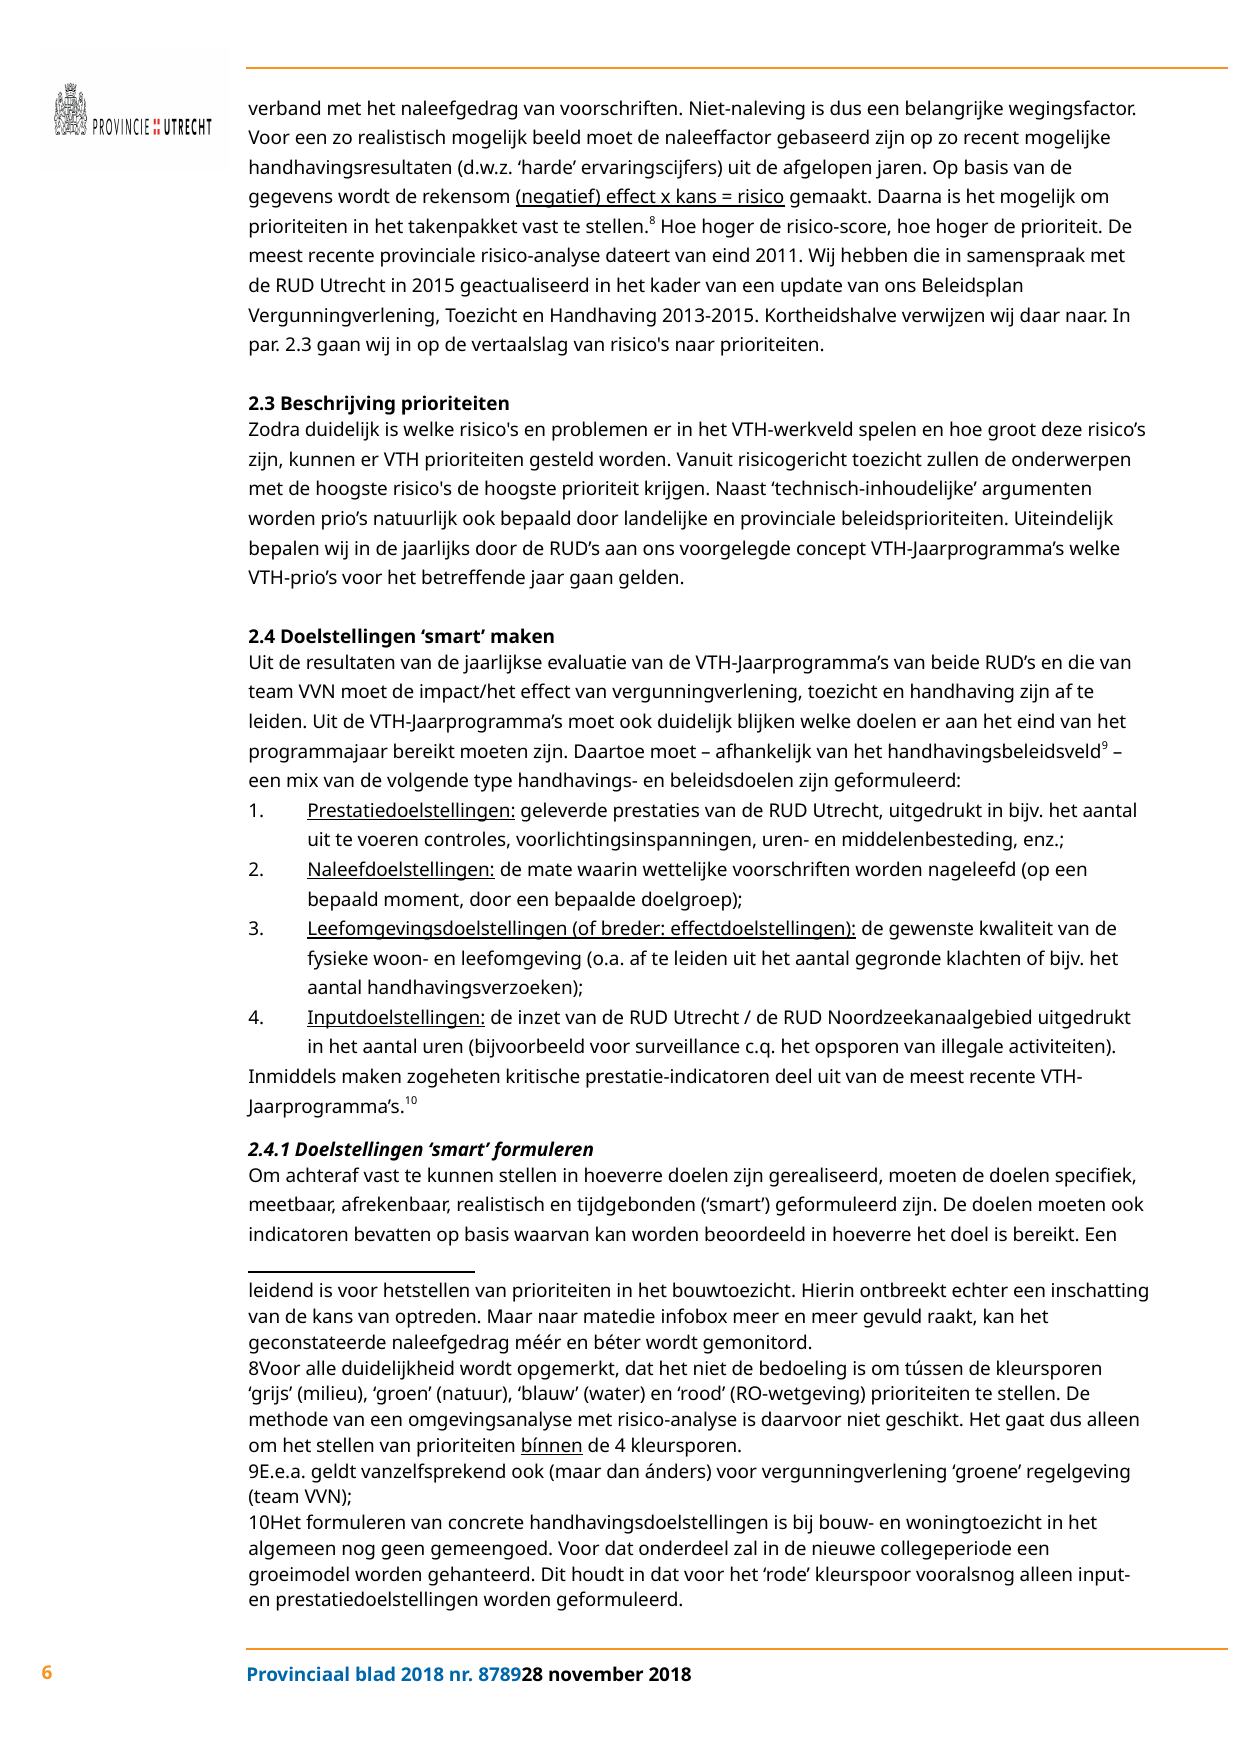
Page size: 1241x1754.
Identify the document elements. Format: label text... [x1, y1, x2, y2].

list Naleefdoelstellingen: de mate waarin wettelijke voorschriften worden nageleefd (op een bepaald moment, door een bepaalde doelgroep); [248, 856, 1152, 912]
text 2.3 Beschrijving prioriteiten [248, 391, 1152, 416]
text Uit de resultaten van de jaarlijkse evaluatie van de VTH-Jaarprogramma’s van beide RUD’s en die van team VVN moet de impact/het effect van vergunningverlening, toezicht en handhaving zijn af te leiden. Uit de VTH-Jaarprogramma’s moet ook duidelijk blijken welke doelen er aan het eind van het programmajaar bereikt moeten zijn. Daartoe moet – afhankelijk van het handhavingsbeleidsveld – een mix van de volgende type handhavings- en beleidsdoelen zijn geformuleerd: [248, 649, 1152, 793]
text Om achteraf vast te kunnen stellen in hoeverre doelen zijn gerealiseerd, moeten de doelen specifiek, meetbaar, afrekenbaar, realistisch en tijdgebonden (‘smart’) geformuleerd zijn. De doelen moeten ook indicatoren bevatten op basis waarvan kan worden beoordeeld in hoeverre het doel is bereikt. Een [248, 1162, 1152, 1247]
picture [41, 47, 231, 172]
text E.e.a. geldt vanzelfsprekend ook (maar dan ánders) voor vergunningverlening ‘groene’ regelgeving (team VVN); [248, 1458, 1152, 1509]
text verband met het naleefgedrag van voorschriften. Niet-naleving is dus een belangrijke wegingsfactor. Voor een zo realistisch mogelijk beeld moet de naleeffactor gebaseerd zijn op zo recent mogelijke handhavingsresultaten (d.w.z. ‘harde’ ervaringscijfers) uit de afgelopen jaren. Op basis van de gegevens wordt de rekensom (negatief) effect x kans = risico gemaakt. Daarna is het mogelijk om prioriteiten in het takenpakket vast te stellen. Hoe hoger de risico-score, hoe hoger de prioriteit. De meest recente provinciale risico-analyse dateert van eind 2011. Wij hebben die in samenspraak met de RUD Utrecht in 2015 geactualiseerd in het kader van een update van ons Beleidsplan Vergunningverlening, Toezicht en Handhaving 2013-2015. Kortheidshalve verwijzen wij daar naar. In par. 2.3 gaan wij in op de vertaalslag van risico's naar prioriteiten. [248, 95, 1152, 357]
text Zodra duidelijk is welke risico's en problemen er in het VTH-werkveld spelen en hoe groot deze risico’s zijn, kunnen er VTH prioriteiten gesteld worden. Vanuit risicogericht toezicht zullen de onderwerpen met de hoogste risico's de hoogste prioriteit krijgen. Naast ‘technisch-inhoudelijke’ argumenten worden prio’s natuurlijk ook bepaald door landelijke en provinciale beleidsprioriteiten. Uiteindelijk bepalen wij in de jaarlijks door de RUD’s aan ons voorgelegde concept VTH-Jaarprogramma’s welke VTH-prio’s voor het betreffende jaar gaan gelden. [248, 416, 1152, 590]
text 2.4 Doelstellingen ‘smart’ maken [248, 623, 1152, 649]
text Het formuleren van concrete handhavingsdoelstellingen is bij bouw- en woningtoezicht in het algemeen nog geen gemeengoed. Voor dat onderdeel zal in de nieuwe collegeperiode een groeimodel worden gehanteerd. Dit houdt in dat voor het ‘rode’ kleurspoor vooralsnog alleen input- en prestatiedoelstellingen worden geformuleerd. [248, 1509, 1152, 1612]
list Inputdoelstellingen: de inzet van de RUD Utrecht / de RUD Noordzeekanaalgebied uitgedrukt in het aantal uren (bijvoorbeeld voor surveillance c.q. het opsporen van illegale activiteiten). [248, 1004, 1152, 1059]
text Inmiddels maken zogeheten kritische prestatie-indicatoren deel uit van de meest recente VTH-Jaarprogramma’s. [248, 1063, 1152, 1119]
list Leefomgevingsdoelstellingen (of breder: effectdoelstellingen): de gewenste kwaliteit van de fysieke woon- en leefomgeving (o.a. af te leiden uit het aantal gegronde klachten of bijv. het aantal handhavingsverzoeken); [248, 915, 1152, 1000]
list Prestatiedoelstellingen: geleverde prestaties van de RUD Utrecht, uitgedrukt in bijv. het aantal uit te voeren controles, voorlichtingsinspanningen, uren- en middelenbesteding, enz.; [248, 797, 1152, 852]
text 2.4.1 Doelstellingen ‘smart’ formuleren [248, 1136, 1152, 1162]
text Voor alle duidelijkheid wordt opgemerkt, dat het niet de bedoeling is om tússen de kleursporen ‘grijs’ (milieu), ‘groen’ (natuur), ‘blauw’ (water) en ‘rood’ (RO-wetgeving) prioriteiten te stellen. De methode van een omgevingsanalyse met risico-analyse is daarvoor niet geschikt. Het gaat dus alleen om het stellen van prioriteiten bínnen de 4 kleursporen. [248, 1355, 1152, 1458]
text leidend is voor hetstellen van prioriteiten in het bouwtoezicht. Hierin ontbreekt echter een inschatting van de kans van optreden. Maar naar matedie infobox meer en meer gevuld raakt, kan het geconstateerde naleefgedrag méér en béter wordt gemonitord. [248, 1278, 1152, 1355]
